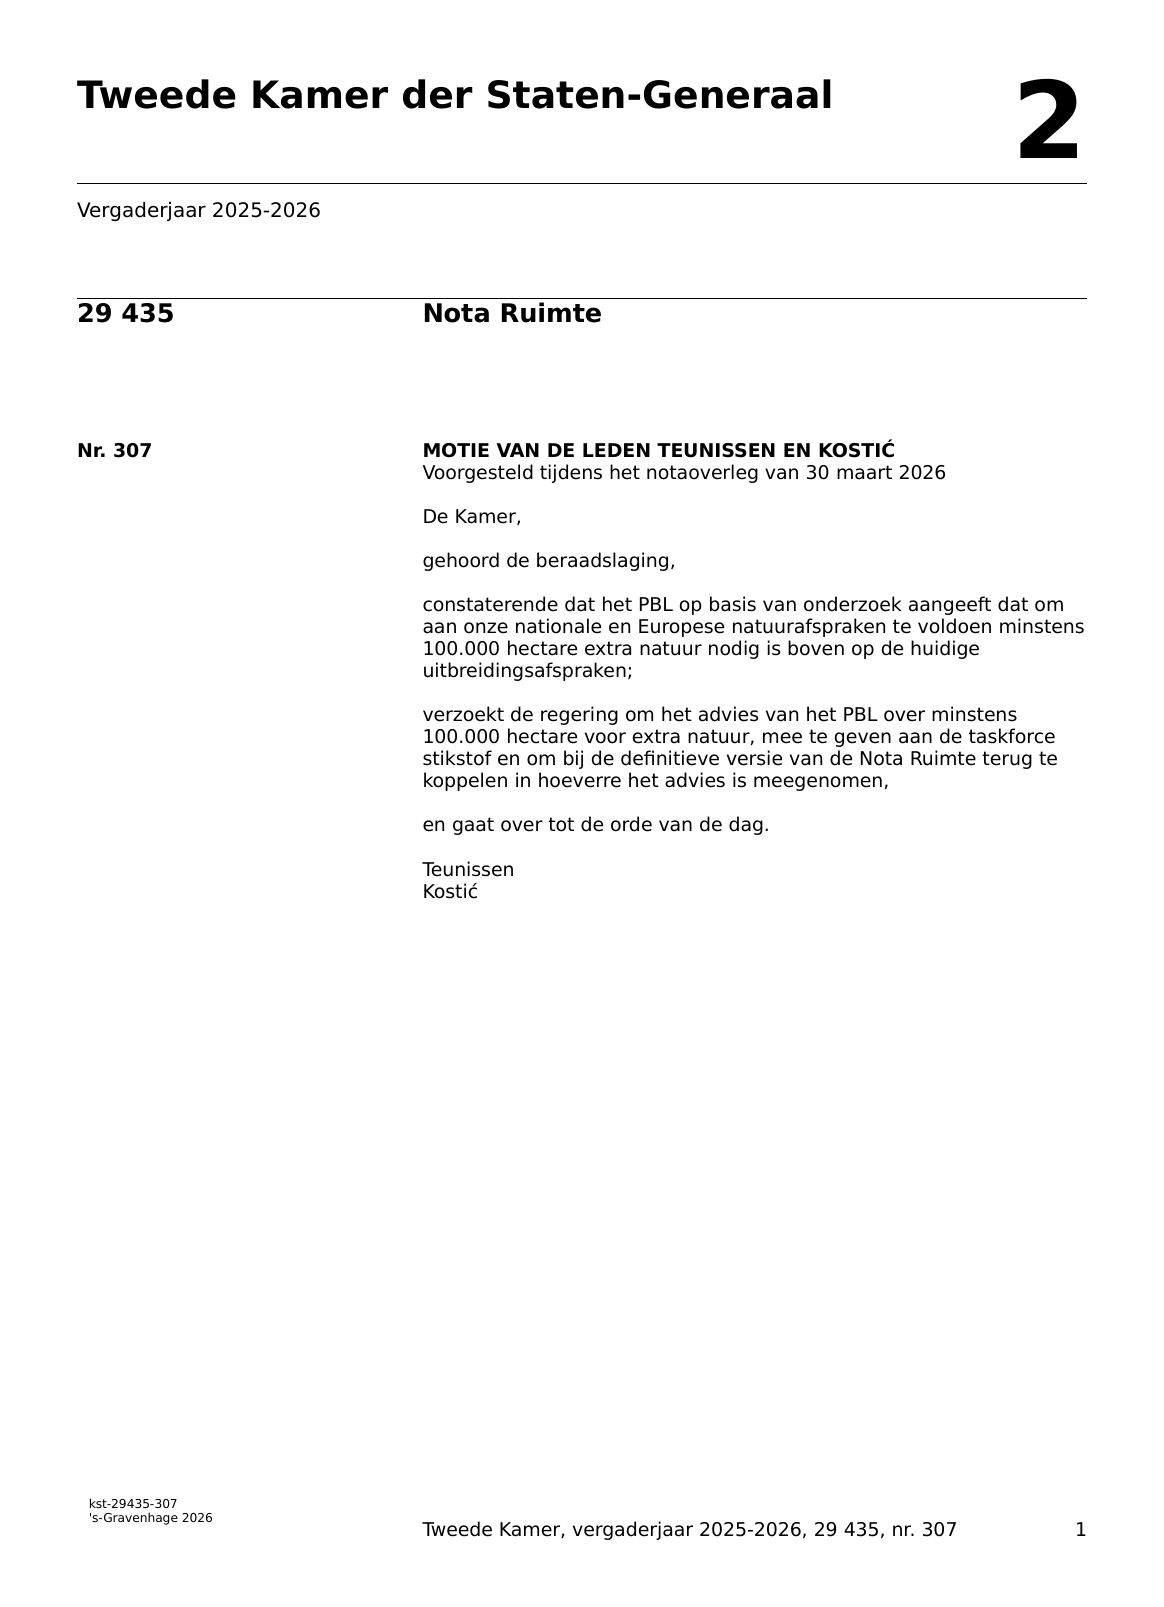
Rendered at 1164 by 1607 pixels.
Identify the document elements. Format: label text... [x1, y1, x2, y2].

text 's-Gravenhage 2026 [88, 1511, 323, 1525]
text Kostić [422, 881, 1087, 902]
table_header Tweede Kamer der Staten-Generaal [77, 59, 886, 183]
subtitle 29 435 Nota Ruimte [77, 299, 1087, 329]
text gehoord de beraadslaging, [422, 550, 1087, 572]
text Voorgesteld tijdens het notaoverleg van 30 maart 2026 [422, 462, 1087, 484]
text Teunissen [422, 858, 1087, 881]
table_cell Vergaderjaar 2025-2026 [77, 184, 1087, 298]
text constaterende dat het PBL op basis van onderzoek aangeeft dat om aan onze nationale en Europese natuurafspraken te voldoen minstens 100.000 hectare extra natuur nodig is boven op de huidige uitbreidingsafspraken; [422, 594, 1087, 682]
text verzoekt de regering om het advies van het PBL over minstens 100.000 hectare voor extra natuur, mee te geven aan de taskforce stikstof en om bij de definitieve versie van de Nota Ruimte terug te koppelen in hoeverre het advies is meegenomen, [422, 704, 1087, 792]
subtitle Nr. 307 MOTIE VAN DE LEDEN TEUNISSEN EN KOSTIĆ [77, 440, 1087, 462]
text en gaat over tot de orde van de dag. [422, 814, 1087, 836]
text De Kamer, [422, 506, 1087, 528]
table_header 2 [886, 59, 1087, 183]
text kst-29435-307 [88, 1497, 323, 1511]
